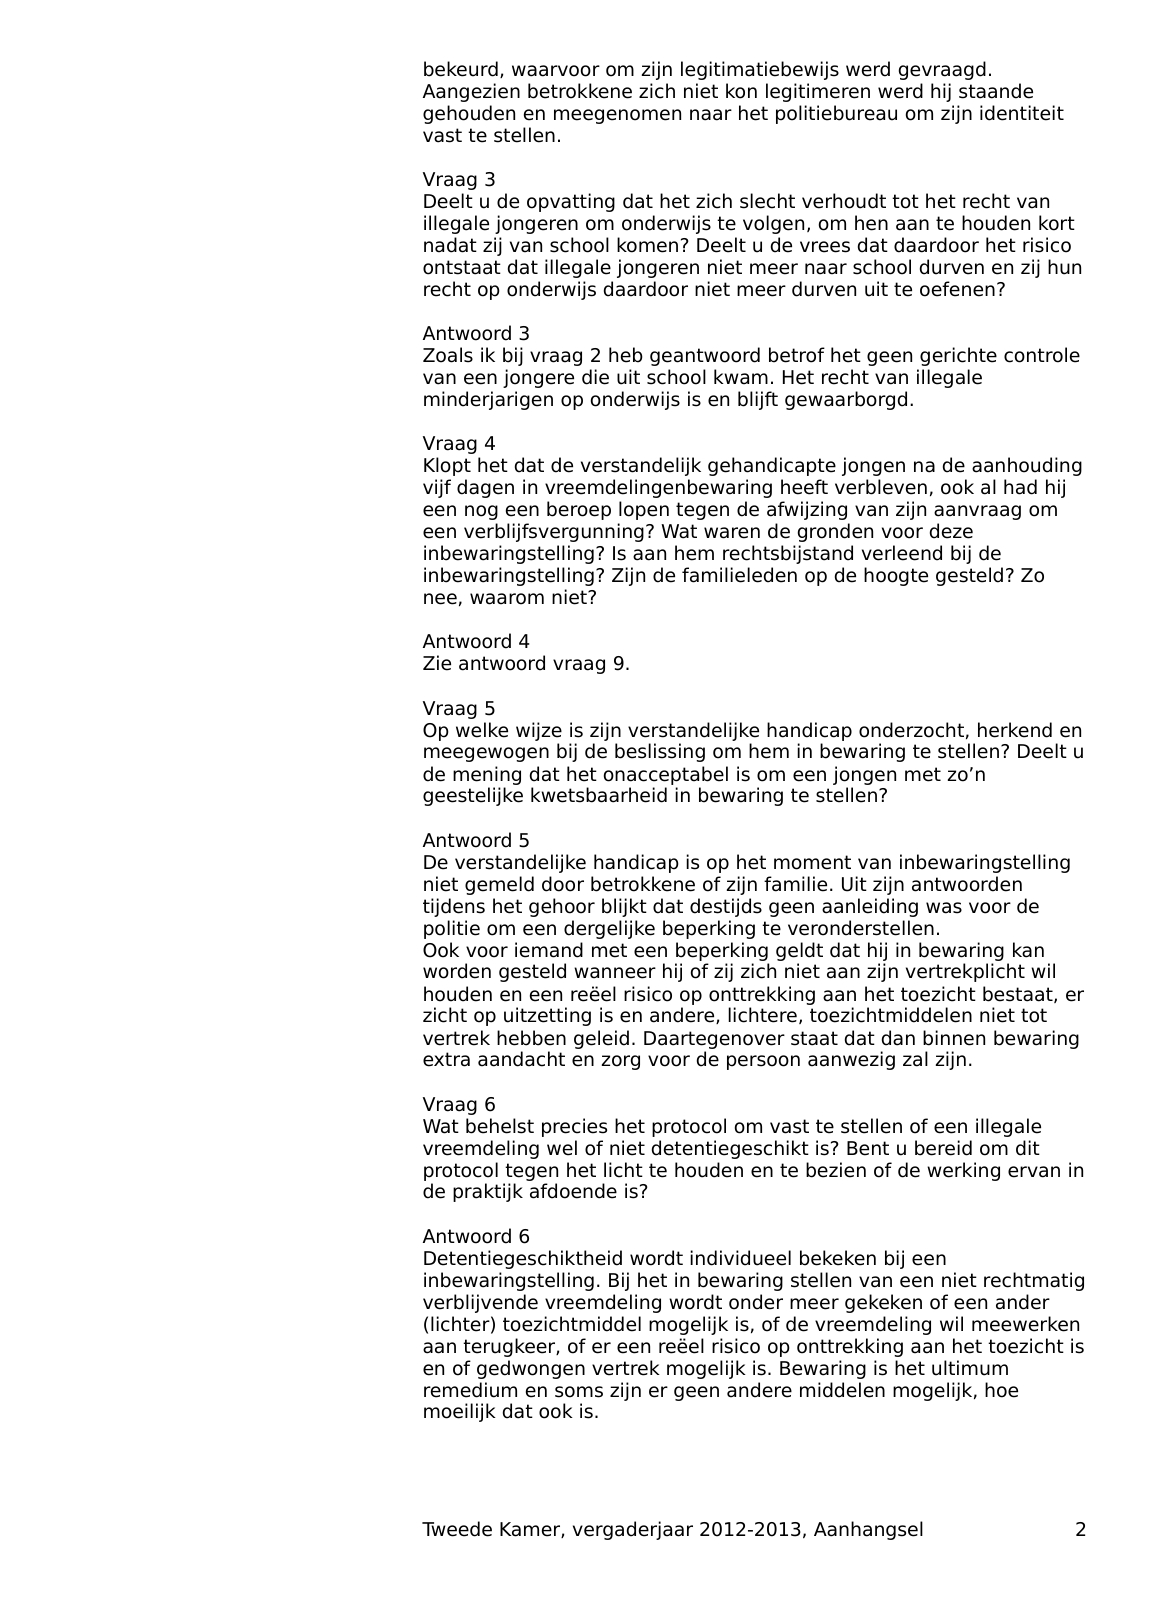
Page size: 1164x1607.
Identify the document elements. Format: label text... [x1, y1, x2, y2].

text Antwoord 6 [422, 1226, 1087, 1248]
text Op welke wijze is zijn verstandelijke handicap onderzocht, herkend en meegewogen bij de beslissing om hem in bewaring te stellen? Deelt u de mening dat het onacceptabel is om een jongen met zo’n geestelijke kwetsbaarheid in bewaring te stellen? [422, 719, 1087, 807]
text Vraag 4 [422, 433, 1087, 455]
text Vraag 6 [422, 1093, 1087, 1116]
text Antwoord 4 [422, 631, 1087, 653]
text Zoals ik bij vraag 2 heb geantwoord betrof het geen gerichte controle van een jongere die uit school kwam. Het recht van illegale minderjarigen op onderwijs is en blijft gewaarborgd. [422, 345, 1087, 411]
text Ook voor iemand met een beperking geldt dat hij in bewaring kan worden gesteld wanneer hij of zij zich niet aan zijn vertrekplicht wil houden en een reëel risico op onttrekking aan het toezicht bestaat, er zicht op uitzetting is en andere, lichtere, toezichtmiddelen niet tot vertrek hebben geleid. Daartegenover staat dat dan binnen bewaring extra aandacht en zorg voor de persoon aanwezig zal zijn. [422, 939, 1087, 1071]
text Detentiegeschiktheid wordt individueel bekeken bij een inbewaringstelling. Bij het in bewaring stellen van een niet rechtmatig verblijvende vreemdeling wordt onder meer gekeken of een ander (lichter) toezichtmiddel mogelijk is, of de vreemdeling wil meewerken aan terugkeer, of er een reëel risico op onttrekking aan het toezicht is en of gedwongen vertrek mogelijk is. Bewaring is het ultimum remedium en soms zijn er geen andere middelen mogelijk, hoe moeilijk dat ook is. [422, 1248, 1087, 1423]
text Wat behelst precies het protocol om vast te stellen of een illegale vreemdeling wel of niet detentiegeschikt is? Bent u bereid om dit protocol tegen het licht te houden en te bezien of de werking ervan in de praktijk afdoende is? [422, 1116, 1087, 1203]
text bekeurd, waarvoor om zijn legitimatiebewijs werd gevraagd. Aangezien betrokkene zich niet kon legitimeren werd hij staande gehouden en meegenomen naar het politiebureau om zijn identiteit vast te stellen. [422, 59, 1087, 147]
text Vraag 3 [422, 169, 1087, 191]
text Antwoord 5 [422, 829, 1087, 852]
text Vraag 5 [422, 697, 1087, 719]
text De verstandelijke handicap is op het moment van inbewaringstelling niet gemeld door betrokkene of zijn familie. Uit zijn antwoorden tijdens het gehoor blijkt dat destijds geen aanleiding was voor de politie om een dergelijke beperking te veronderstellen. [422, 852, 1087, 939]
text Deelt u de opvatting dat het zich slecht verhoudt tot het recht van illegale jongeren om onderwijs te volgen, om hen aan te houden kort nadat zij van school komen? Deelt u de vrees dat daardoor het risico ontstaat dat illegale jongeren niet meer naar school durven en zij hun recht op onderwijs daardoor niet meer durven uit te oefenen? [422, 191, 1087, 301]
text Zie antwoord vraag 9. [422, 653, 1087, 675]
text Klopt het dat de verstandelijk gehandicapte jongen na de aanhouding vijf dagen in vreemdelingenbewaring heeft verbleven, ook al had hij een nog een beroep lopen tegen de afwijzing van zijn aanvraag om een verblijfsvergunning? Wat waren de gronden voor deze inbewaringstelling? Is aan hem rechtsbijstand verleend bij de inbewaringstelling? Zijn de familieleden op de hoogte gesteld? Zo nee, waarom niet? [422, 455, 1087, 609]
text Antwoord 3 [422, 323, 1087, 345]
